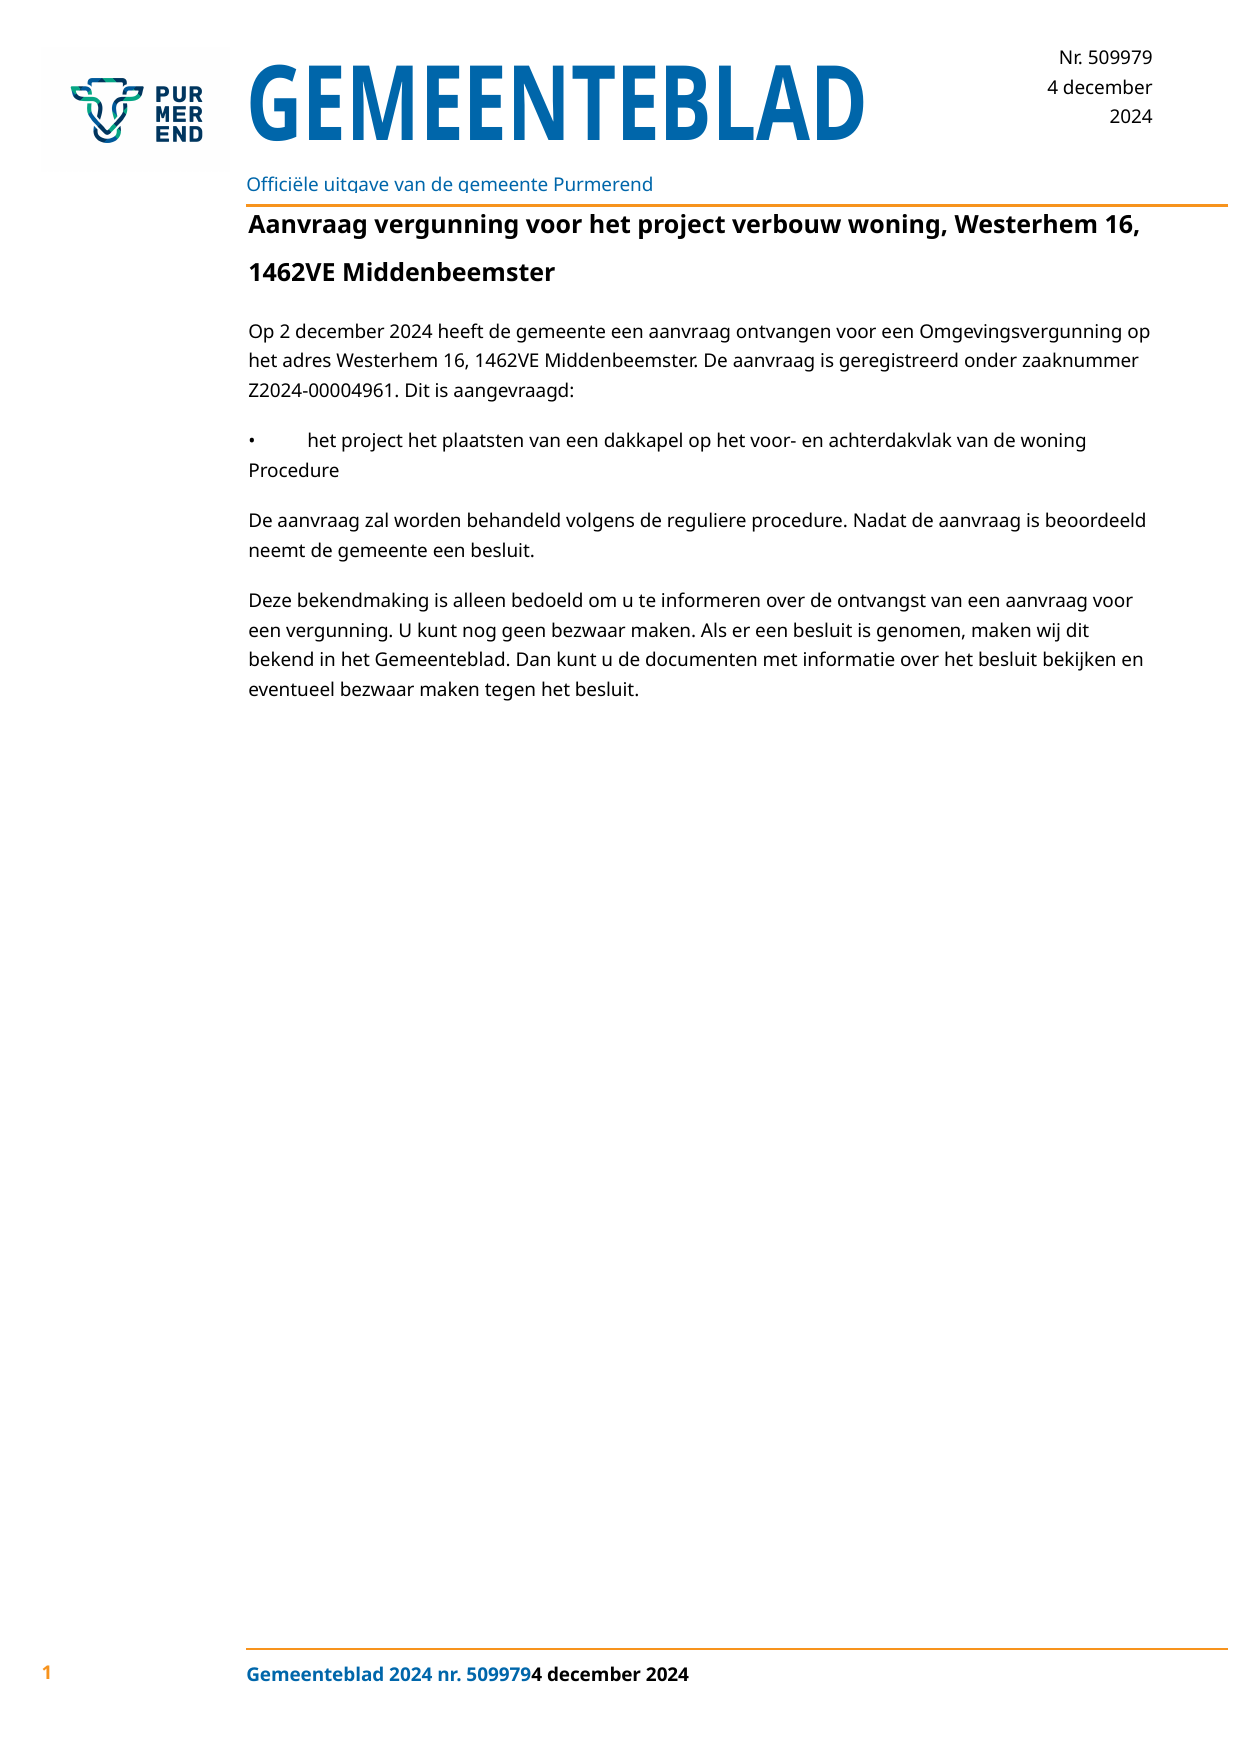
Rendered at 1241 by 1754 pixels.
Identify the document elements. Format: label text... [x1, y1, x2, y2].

text Op 2 december 2024 heeft de gemeente een aanvraag ontvangen voor een Omgevingsvergunning op het adres Westerhem 16, 1462VE Middenbeemster. De aanvraag is geregistreerd onder zaaknummer Z2024-00004961. Dit is aangevraagd: [248, 318, 1152, 403]
picture [41, 47, 231, 172]
text Aanvraag vergunning voor het project verbouw woning, Westerhem 16, 1462VE Middenbeemster [248, 207, 1152, 288]
text Procedure [248, 457, 1152, 483]
list het project het plaatsten van een dakkapel op het voor- en achterdakvlak van de woning [248, 427, 1152, 453]
text Deze bekendmaking is alleen bedoeld om u te informeren over de ontvangst van een aanvraag voor een vergunning. U kunt nog geen bezwaar maken. Als er een besluit is genomen, maken wij dit bekend in het Gemeenteblad. Dan kunt u de documenten met informatie over het besluit bekijken en eventueel bezwaar maken tegen het besluit. [248, 587, 1152, 702]
text De aanvraag zal worden behandeld volgens de reguliere procedure. Nadat de aanvraag is beoordeeld neemt de gemeente een besluit. [248, 507, 1152, 563]
